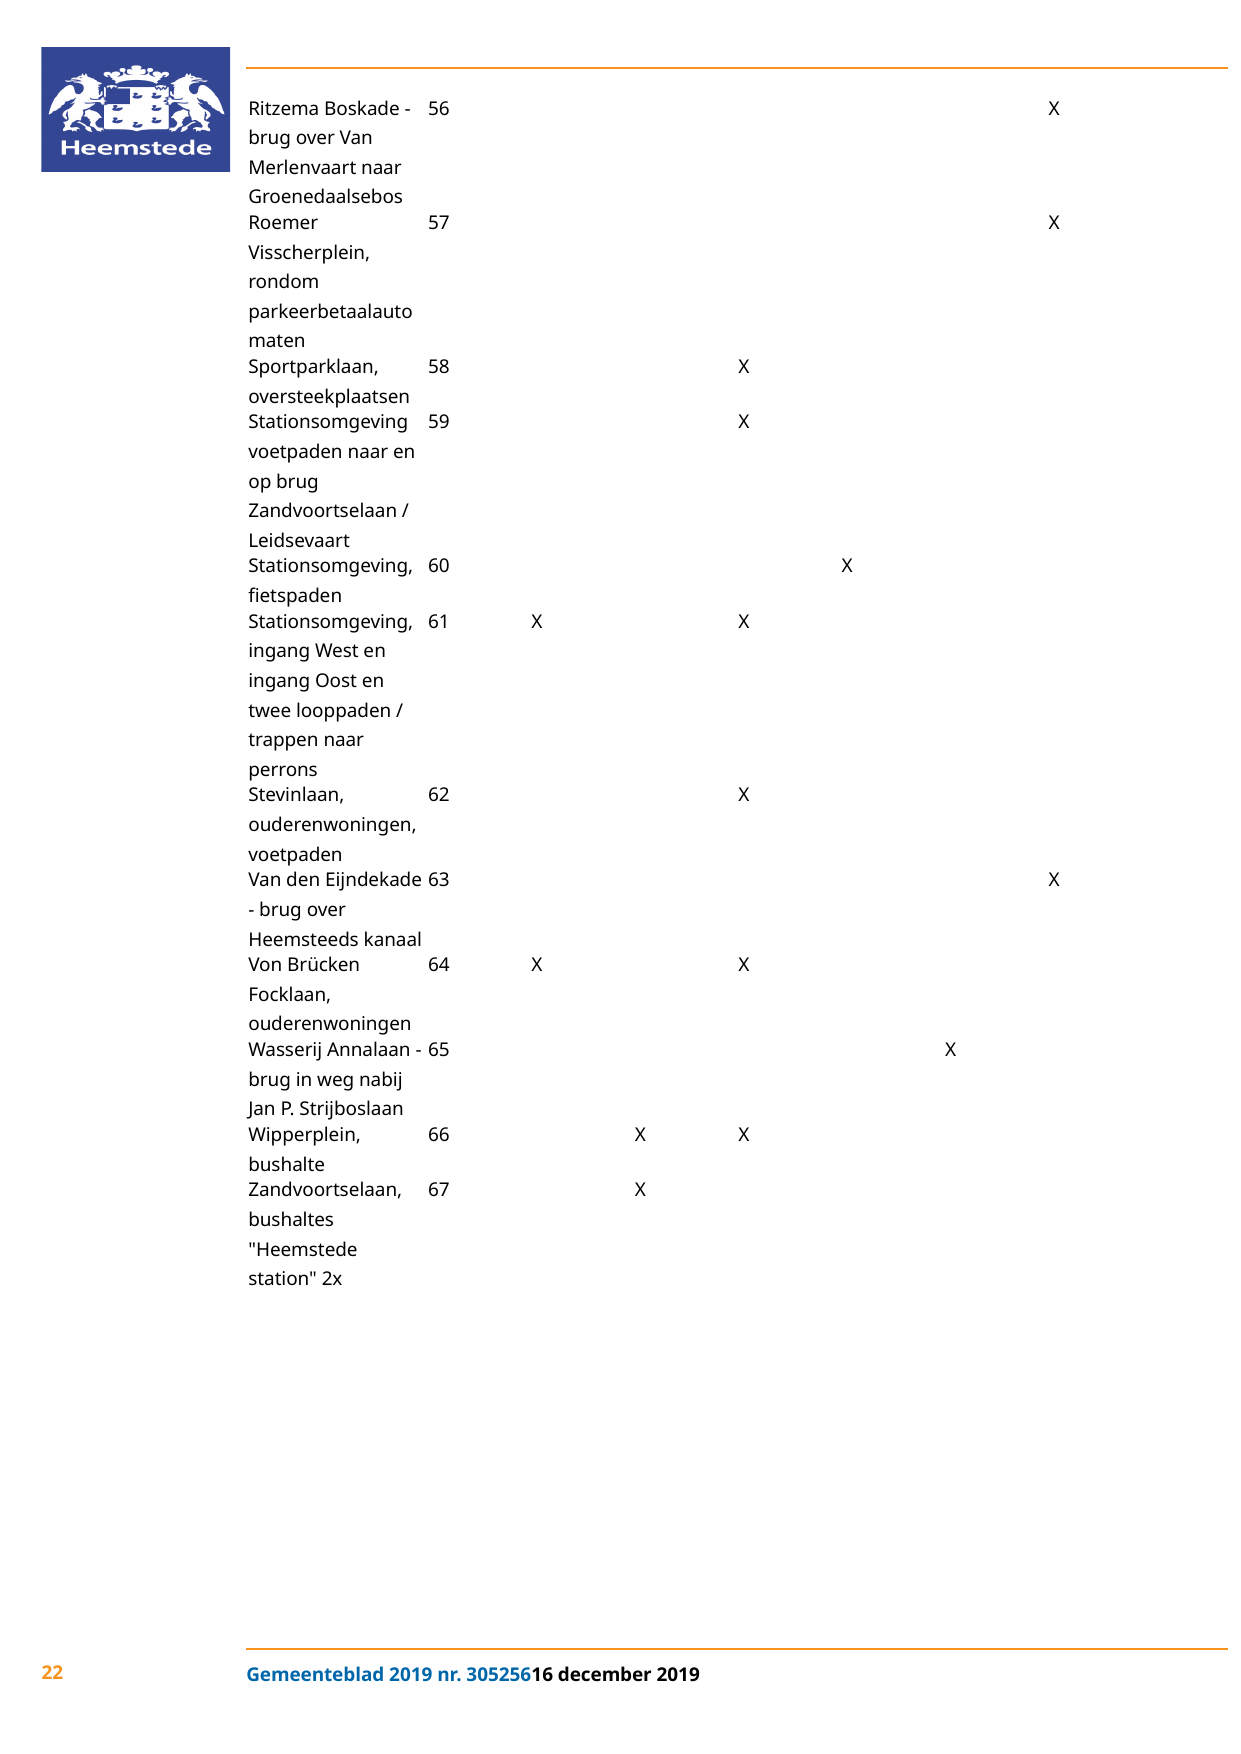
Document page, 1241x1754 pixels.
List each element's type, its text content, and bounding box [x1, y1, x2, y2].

table_cell [945, 867, 1048, 951]
table_cell Von Brücken Focklaan, ouderenwoningen [248, 951, 428, 1036]
table_cell [635, 867, 738, 951]
table_cell [531, 1121, 634, 1177]
table_cell [945, 782, 1048, 867]
table_cell Stationsomgeving, fietspaden [248, 553, 428, 608]
table_cell X [738, 608, 841, 782]
table_cell [945, 95, 1048, 209]
table_cell [738, 1036, 841, 1121]
table_cell [841, 782, 945, 867]
table_cell Stationsomgeving voetpaden naar en op brug Zandvoortselaan / Leidsevaart [248, 409, 428, 553]
table_cell Ritzema Boskade - brug over Van Merlenvaart naar Groenedaalsebos [248, 95, 428, 209]
table_cell [1048, 353, 1152, 409]
table_cell [841, 951, 945, 1036]
table_cell 60 [428, 553, 531, 608]
table_cell X [1048, 867, 1152, 951]
table_cell [945, 409, 1048, 553]
table_cell 63 [428, 867, 531, 951]
table_cell 61 [428, 608, 531, 782]
table_cell [738, 1177, 841, 1291]
table_cell X [1048, 209, 1152, 353]
table_cell X [531, 608, 634, 782]
table_cell Zandvoortselaan, bushaltes "Heemstede station" 2x [248, 1177, 428, 1291]
table_cell [635, 951, 738, 1036]
table_cell X [1048, 95, 1152, 209]
table_cell X [945, 1036, 1048, 1121]
table_cell [1048, 553, 1152, 608]
table_cell [635, 1036, 738, 1121]
table_cell [841, 409, 945, 553]
table_cell [1048, 1177, 1152, 1291]
table_cell [841, 1036, 945, 1121]
table_cell [945, 209, 1048, 353]
table_cell [738, 209, 841, 353]
table_cell [635, 608, 738, 782]
table_cell X [635, 1177, 738, 1291]
table_cell X [738, 409, 841, 553]
table_cell Stevinlaan, ouderenwoningen, voetpaden [248, 782, 428, 867]
table_cell [841, 1177, 945, 1291]
table_cell Roemer Visscherplein, rondom parkeerbetaalautomaten [248, 209, 428, 353]
table_cell [841, 209, 945, 353]
table_cell 65 [428, 1036, 531, 1121]
table_cell [945, 1177, 1048, 1291]
table_cell [738, 95, 841, 209]
table_cell [841, 867, 945, 951]
table_cell Sportparklaan, oversteekplaatsen [248, 353, 428, 409]
table_cell [531, 409, 634, 553]
table_cell [945, 608, 1048, 782]
table_cell [531, 209, 634, 353]
table_cell [945, 1121, 1048, 1177]
table_cell [635, 782, 738, 867]
table_cell [531, 782, 634, 867]
table_cell [635, 353, 738, 409]
table_cell [1048, 608, 1152, 782]
table_cell [1048, 782, 1152, 867]
table_cell Stationsomgeving, ingang West en ingang Oost en twee looppaden / trappen naar perrons [248, 608, 428, 782]
table_cell [531, 867, 634, 951]
table_cell [531, 1177, 634, 1291]
table_cell Wipperplein, bushalte [248, 1121, 428, 1177]
table_cell 58 [428, 353, 531, 409]
table_cell [945, 951, 1048, 1036]
table_cell X [841, 553, 945, 608]
table_cell X [738, 353, 841, 409]
table_cell 64 [428, 951, 531, 1036]
table_cell 59 [428, 409, 531, 553]
table_cell [841, 95, 945, 209]
table_cell [738, 867, 841, 951]
table_cell 62 [428, 782, 531, 867]
table_cell Wasserij Annalaan - brug in weg nabij Jan P. Strijboslaan [248, 1036, 428, 1121]
table_cell [841, 353, 945, 409]
table_cell [635, 95, 738, 209]
picture [41, 47, 231, 172]
table_cell [1048, 1036, 1152, 1121]
table_cell 66 [428, 1121, 531, 1177]
table_cell [945, 353, 1048, 409]
table_cell [1048, 409, 1152, 553]
table_cell [531, 553, 634, 608]
table_cell [635, 553, 738, 608]
table_cell Van den Eijndekade - brug over Heemsteeds kanaal [248, 867, 428, 951]
table_cell [841, 1121, 945, 1177]
table_cell [1048, 951, 1152, 1036]
table_cell X [738, 951, 841, 1036]
table_cell [1048, 1121, 1152, 1177]
table_cell X [738, 1121, 841, 1177]
table_cell X [635, 1121, 738, 1177]
table_cell [531, 1036, 634, 1121]
table_cell [738, 553, 841, 608]
table_cell [531, 95, 634, 209]
table_cell [945, 553, 1048, 608]
table_cell X [738, 782, 841, 867]
table_cell 57 [428, 209, 531, 353]
table_cell 56 [428, 95, 531, 209]
table_cell [635, 409, 738, 553]
table_cell [635, 209, 738, 353]
table_cell [531, 353, 634, 409]
table_cell X [531, 951, 634, 1036]
table_cell 67 [428, 1177, 531, 1291]
table_cell [841, 608, 945, 782]
